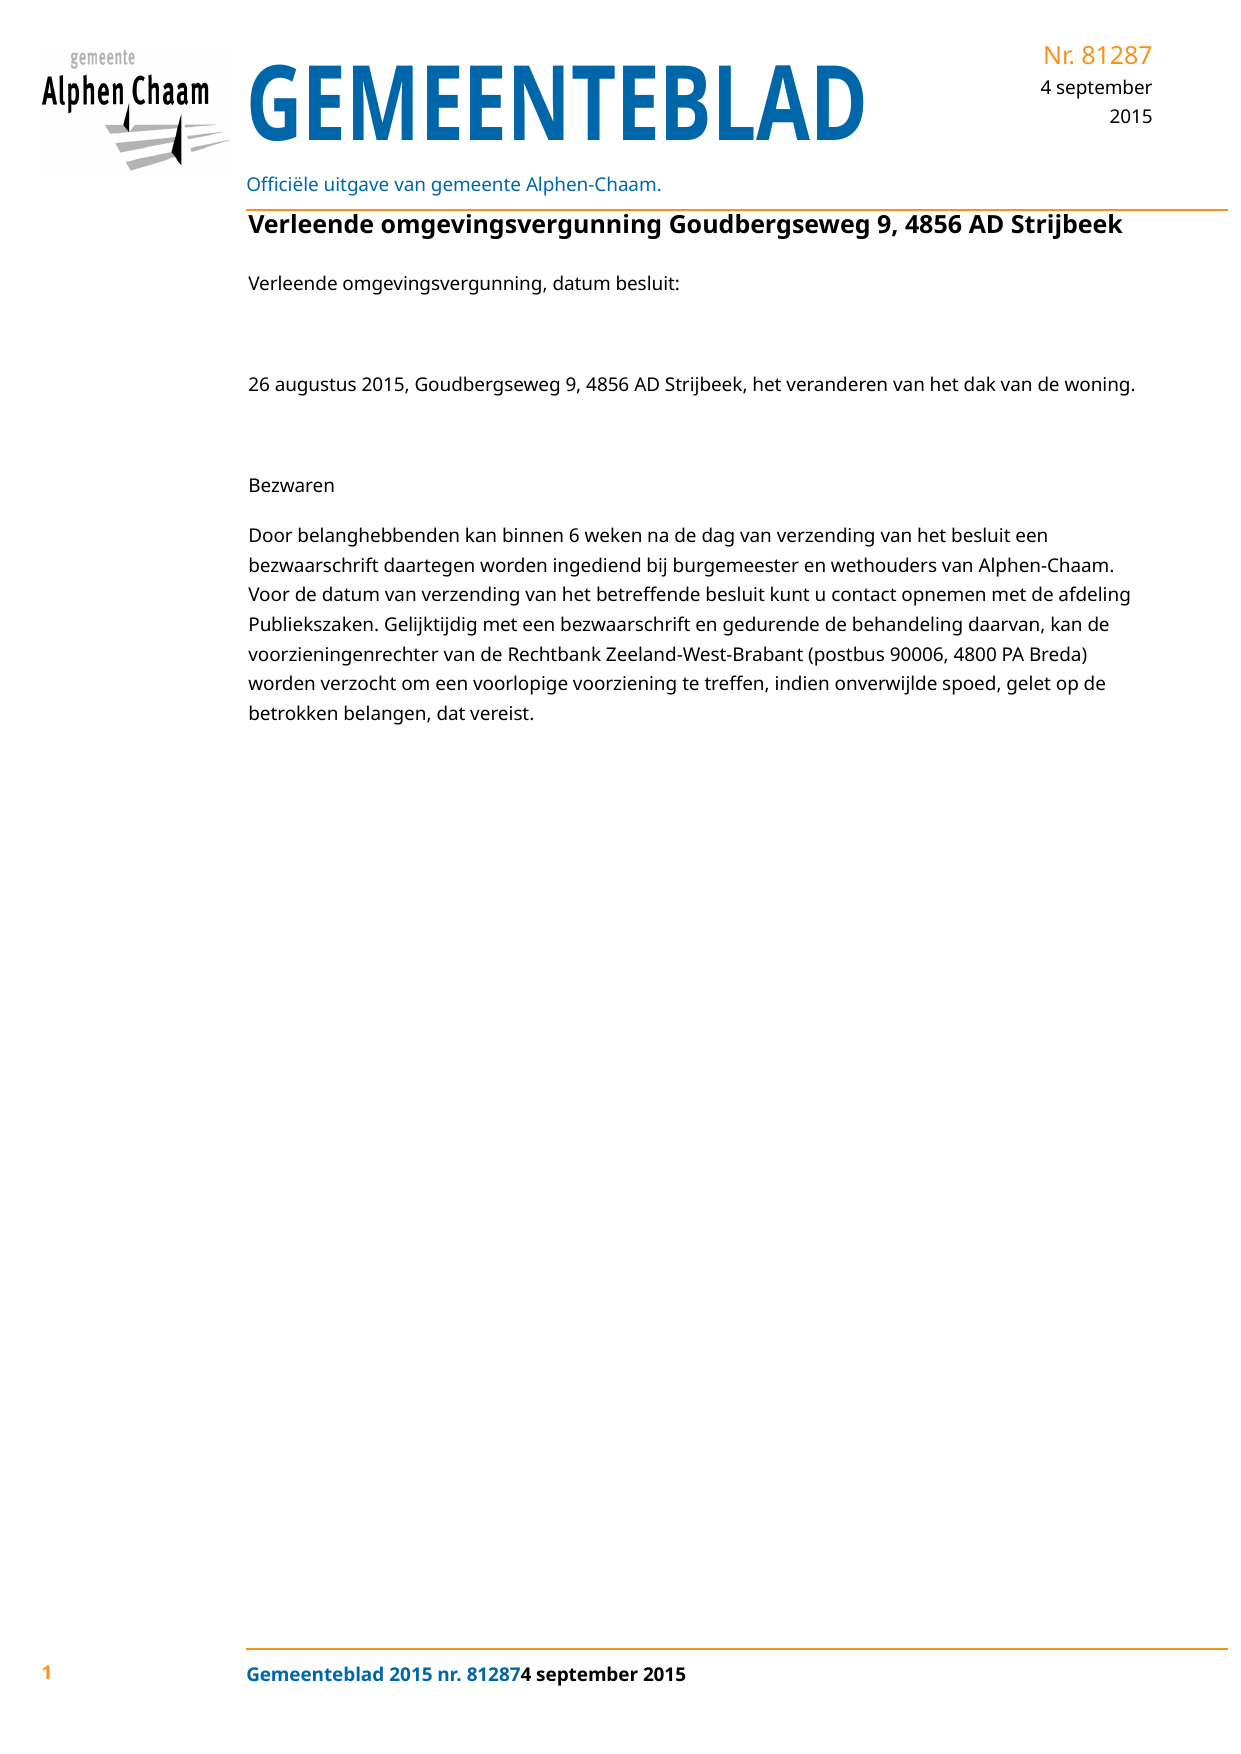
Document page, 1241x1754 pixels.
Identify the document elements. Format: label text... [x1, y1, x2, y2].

text Verleende omgevingsvergunning Goudbergseweg 9, 4856 AD Strijbeek [248, 211, 1152, 241]
text Bezwaren [248, 472, 1152, 498]
text Verleende omgevingsvergunning, datum besluit: [248, 270, 1152, 296]
text Door belanghebbenden kan binnen 6 weken na de dag van verzending van het besluit een bezwaarschrift daartegen worden ingediend bij burgemeester en wethouders van Alphen-Chaam. Voor de datum van verzending van het betreffende besluit kunt u contact opnemen met de afdeling Publiekszaken. Gelijktijdig met een bezwaarschrift en gedurende de behandeling daarvan, kan de voorzieningenrechter van de Rechtbank Zeeland-West-Brabant (postbus 90006, 4800 PA Breda) worden verzocht om een voorlopige voorziening te treffen, indien onverwijlde spoed, gelet op de betrokken belangen, dat vereist. [248, 522, 1152, 726]
picture [41, 47, 231, 172]
text 26 augustus 2015, Goudbergseweg 9, 4856 AD Strijbeek, het veranderen van het dak van de woning. [248, 371, 1152, 397]
